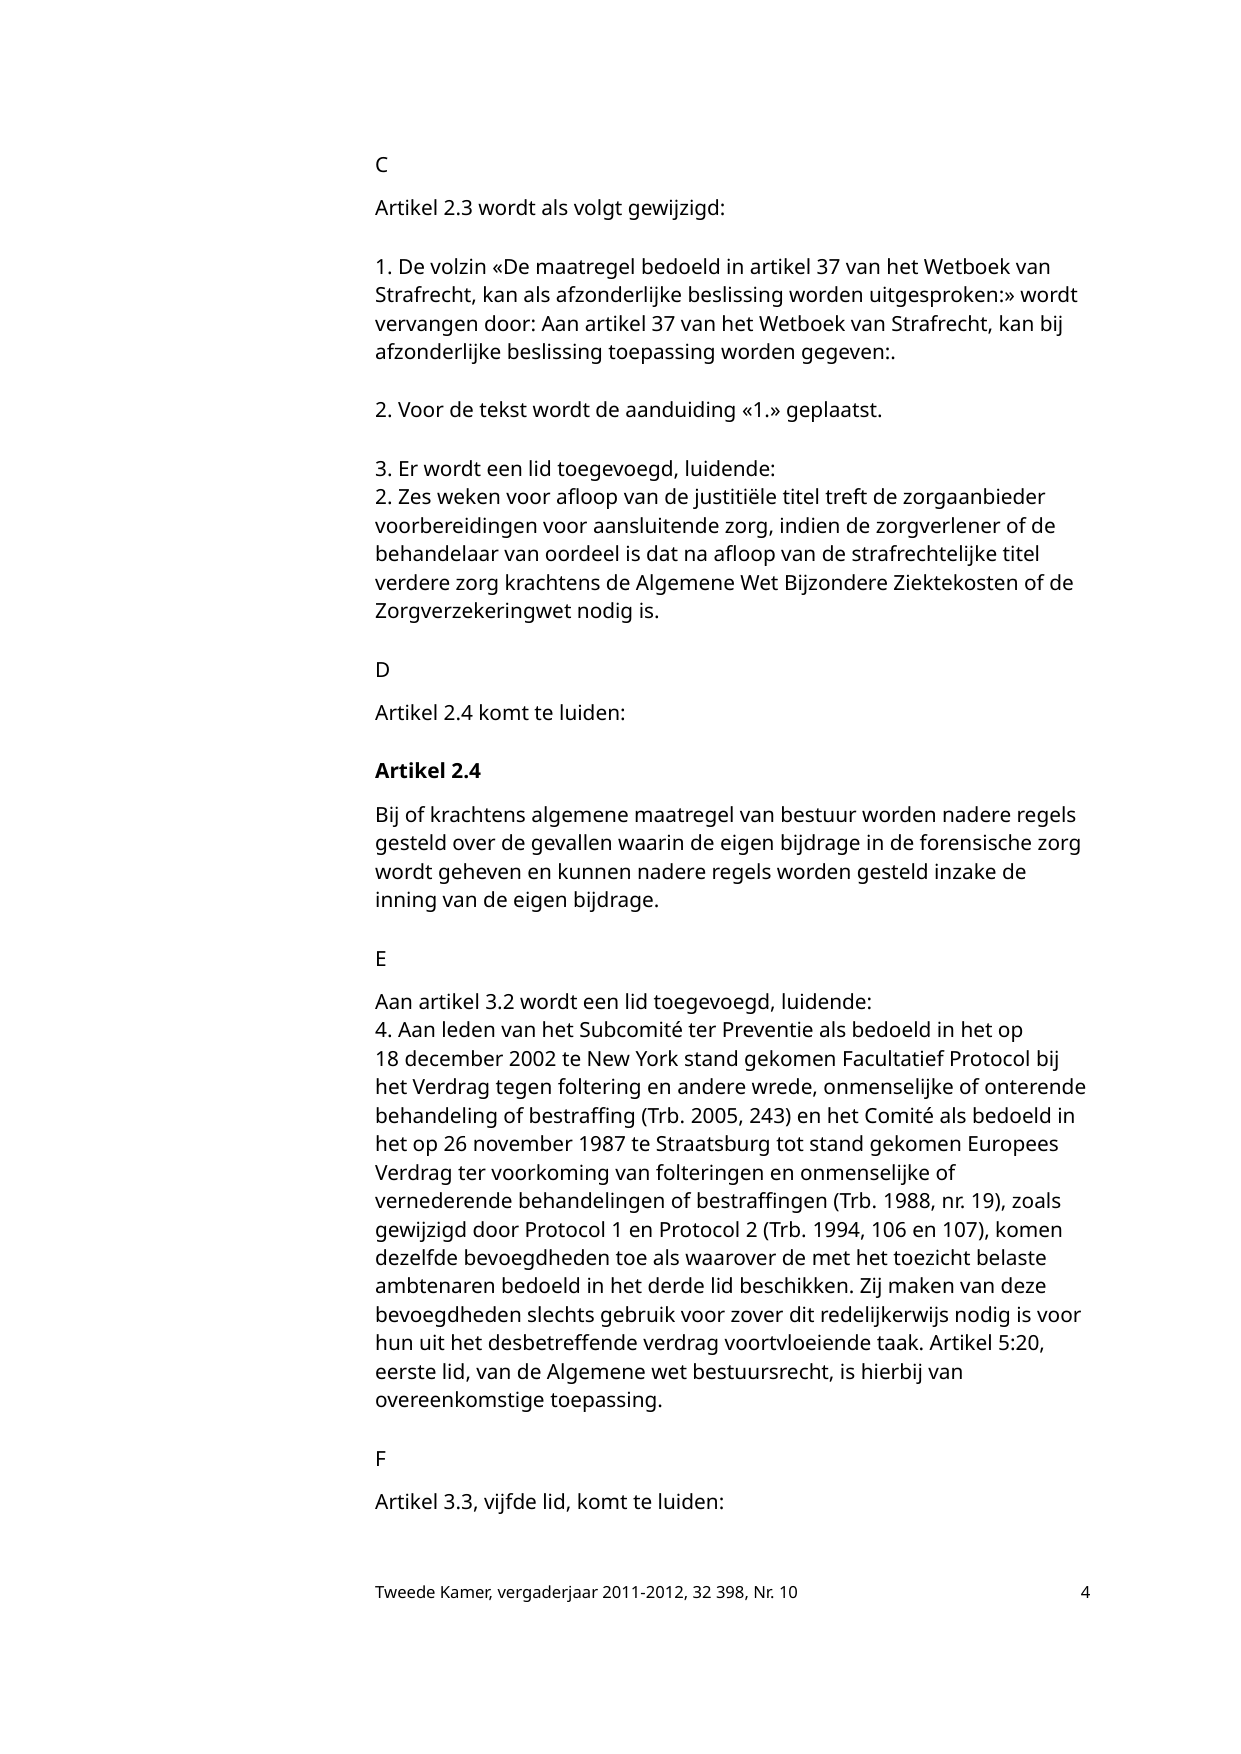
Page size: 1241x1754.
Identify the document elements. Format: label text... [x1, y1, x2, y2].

text Artikel 2.3 wordt als volgt gewijzigd: [375, 193, 1090, 222]
text 4. Aan leden van het Subcomité ter Preventie als bedoeld in het op 18 december 2002 te New York stand gekomen Facultatief Protocol bij het Verdrag tegen foltering en andere wrede, onmenselijke of onterende behandeling of bestraffing (Trb. 2005, 243) en het Comité als bedoeld in het op 26 november 1987 te Straatsburg tot stand gekomen Europees Verdrag ter voorkoming van folteringen en onmenselijke of vernederende behandelingen of bestraffingen (Trb. 1988, nr. 19), zoals gewijzigd door Protocol 1 en Protocol 2 (Trb. 1994, 106 en 107), komen dezelfde bevoegdheden toe als waarover de met het toezicht belaste ambtenaren bedoeld in het derde lid beschikken. Zij maken van deze bevoegdheden slechts gebruik voor zover dit redelijkerwijs nodig is voor hun uit het desbetreffende verdrag voortvloeiende taak. Artikel 5:20, eerste lid, van de Algemene wet bestuursrecht, is hierbij van overeenkomstige toepassing. [375, 1016, 1090, 1414]
text Aan artikel 3.2 wordt een lid toegevoegd, luidende: [375, 987, 1090, 1016]
text Artikel 2.4 [375, 757, 1090, 785]
text Bij of krachtens algemene maatregel van bestuur worden nadere regels gesteld over de gevallen waarin de eigen bijdrage in de forensische zorg wordt geheven en kunnen nadere regels worden gesteld inzake de inning van de eigen bijdrage. [375, 800, 1090, 914]
text 1. De volzin «De maatregel bedoeld in artikel 37 van het Wetboek van Strafrecht, kan als afzonderlijke beslissing worden uitgesproken:» wordt vervangen door: Aan artikel 37 van het Wetboek van Strafrecht, kan bij afzonderlijke beslissing toepassing worden gegeven:. [375, 252, 1090, 366]
text E [375, 944, 1090, 972]
text D [375, 655, 1090, 683]
text 2. Voor de tekst wordt de aanduiding «1.» geplaatst. [375, 396, 1090, 424]
text Artikel 3.3, vijfde lid, komt te luiden: [375, 1487, 1090, 1516]
text Artikel 2.4 komt te luiden: [375, 698, 1090, 727]
text F [375, 1444, 1090, 1472]
text 3. Er wordt een lid toegevoegd, luidende: [375, 454, 1090, 482]
text C [375, 150, 1090, 178]
text 2. Zes weken voor afloop van de justitiële titel treft de zorgaanbieder voorbereidingen voor aansluitende zorg, indien de zorgverlener of de behandelaar van oordeel is dat na afloop van de strafrechtelijke titel verdere zorg krachtens de Algemene Wet Bijzondere Ziektekosten of de Zorgverzekeringwet nodig is. [375, 482, 1090, 625]
